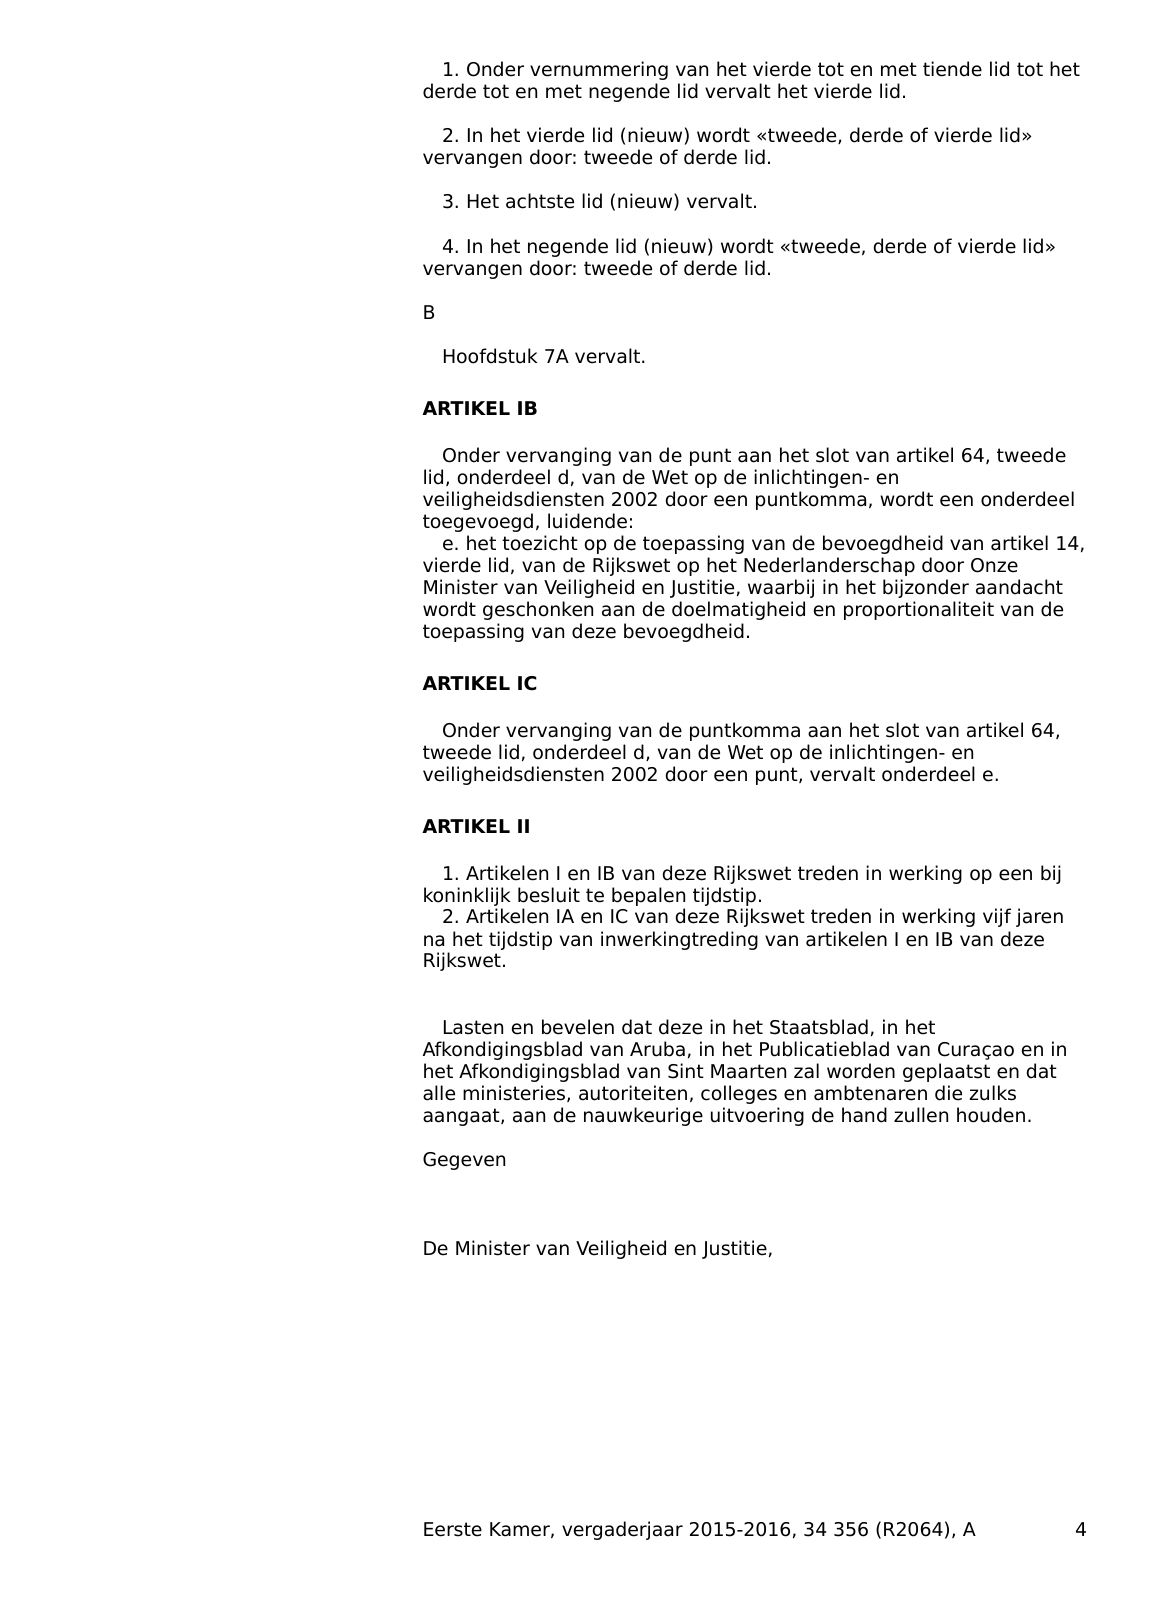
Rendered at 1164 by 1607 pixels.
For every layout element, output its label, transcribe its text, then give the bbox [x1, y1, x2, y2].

subtitle ARTIKEL IC [422, 673, 1087, 694]
text Hoofdstuk 7A vervalt. [422, 346, 1087, 368]
text Lasten en bevelen dat deze in het Staatsblad, in het Afkondigingsblad van Aruba, in het Publicatieblad van Curaçao en in het Afkondigingsblad van Sint Maarten zal worden geplaatst en dat alle ministeries, autoriteiten, colleges en ambtenaren die zulks aangaat, aan de nauwkeurige uitvoering de hand zullen houden. [422, 1017, 1087, 1127]
text 2. Artikelen IA en IC van deze Rijkswet treden in werking vijf jaren na het tijdstip van inwerkingtreding van artikelen I en IB van deze Rijkswet. [422, 906, 1087, 972]
text 3. Het achtste lid (nieuw) vervalt. [422, 191, 1087, 213]
subtitle ARTIKEL IB [422, 398, 1087, 420]
text 1. Onder vernummering van het vierde tot en met tiende lid tot het derde tot en met negende lid vervalt het vierde lid. [422, 59, 1087, 103]
text B [422, 302, 1087, 324]
text Onder vervanging van de puntkomma aan het slot van artikel 64, tweede lid, onderdeel d, van de Wet op de inlichtingen- en veiligheidsdiensten 2002 door een punt, vervalt onderdeel e. [422, 719, 1087, 786]
text 4. In het negende lid (nieuw) wordt «tweede, derde of vierde lid» vervangen door: tweede of derde lid. [422, 236, 1087, 279]
subtitle ARTIKEL II [422, 816, 1087, 837]
text Onder vervanging van de punt aan het slot van artikel 64, tweede lid, onderdeel d, van de Wet op de inlichtingen- en veiligheidsdiensten 2002 door een puntkomma, wordt een onderdeel toegevoegd, luidende: [422, 445, 1087, 533]
text e. het toezicht op de toepassing van de bevoegdheid van artikel 14, vierde lid, van de Rijkswet op het Nederlanderschap door Onze Minister van Veiligheid en Justitie, waarbij in het bijzonder aandacht wordt geschonken aan de doelmatigheid en proportionaliteit van de toepassing van deze bevoegdheid. [422, 533, 1087, 643]
text De Minister van Veiligheid en Justitie, [422, 1237, 1087, 1259]
text Gegeven [422, 1149, 1087, 1171]
text 2. In het vierde lid (nieuw) wordt «tweede, derde of vierde lid» vervangen door: tweede of derde lid. [422, 125, 1087, 169]
text 1. Artikelen I en IB van deze Rijkswet treden in werking op een bij koninklijk besluit te bepalen tijdstip. [422, 862, 1087, 906]
